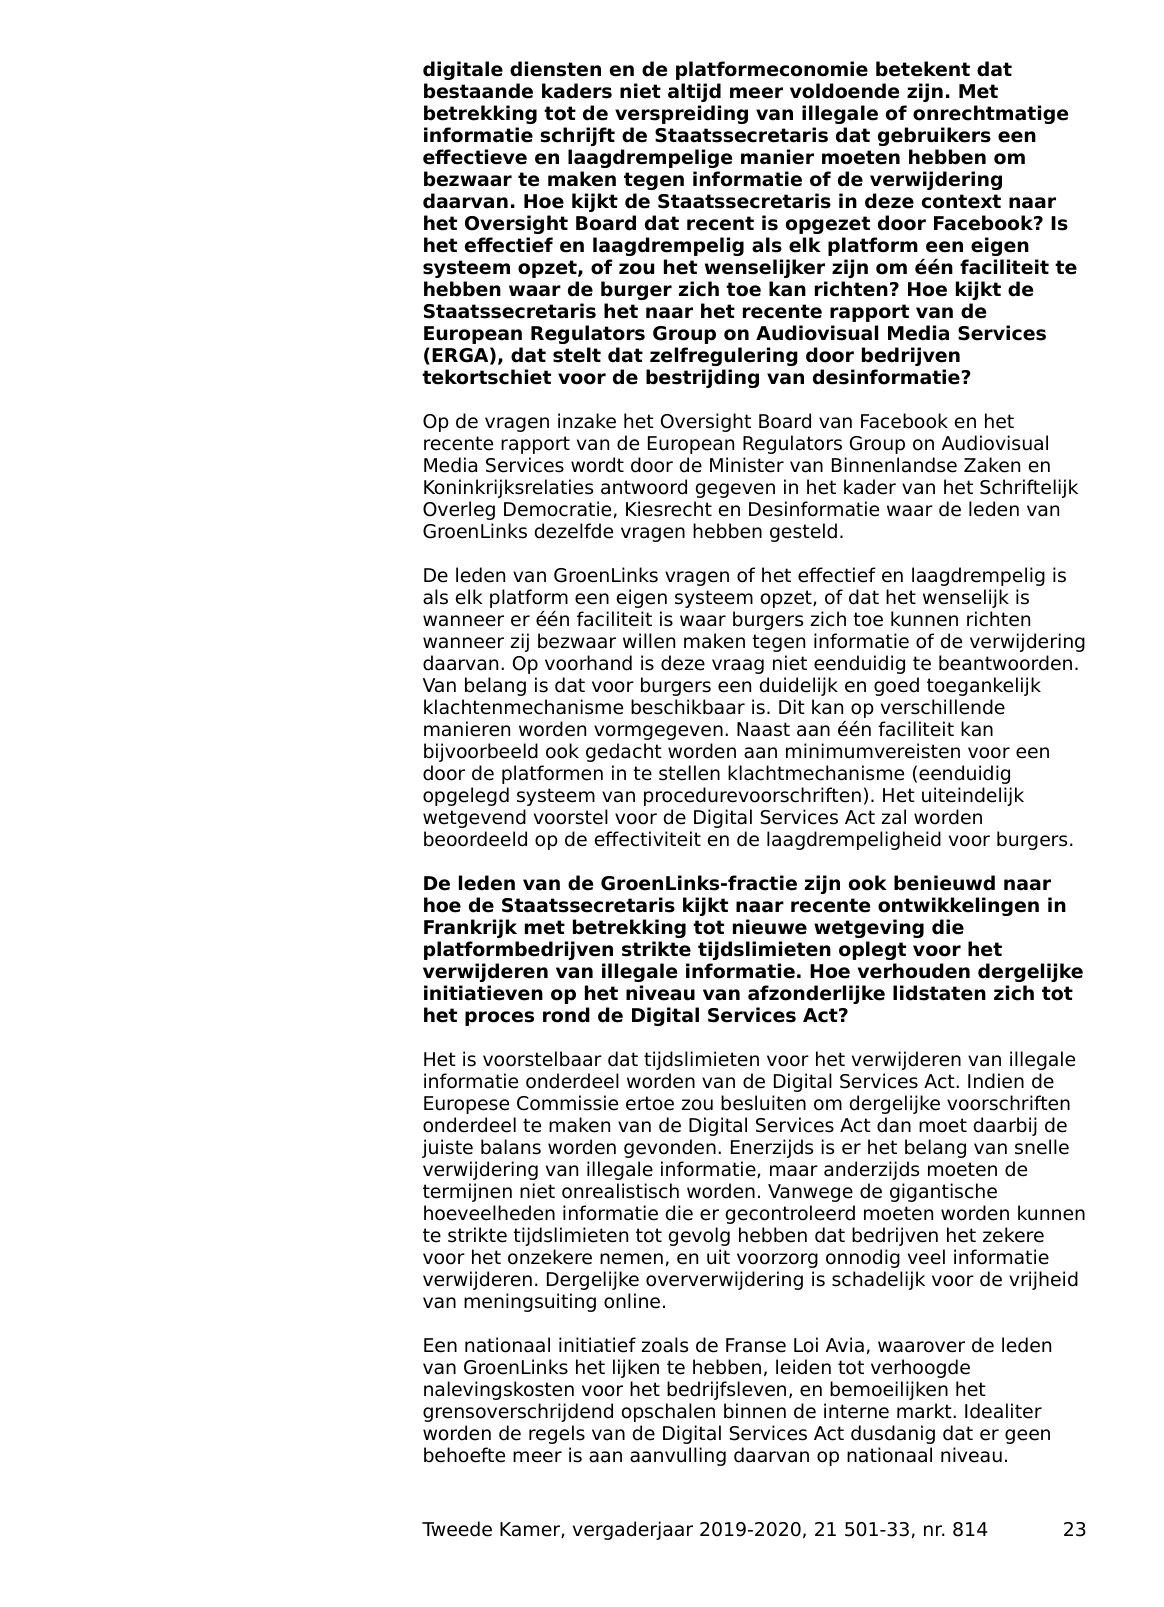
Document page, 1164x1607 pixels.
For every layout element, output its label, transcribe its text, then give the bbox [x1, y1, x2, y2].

text digitale diensten en de platformeconomie betekent dat bestaande kaders niet altijd meer voldoende zijn. Met betrekking tot de verspreiding van illegale of onrechtmatige informatie schrijft de Staatssecretaris dat gebruikers een effectieve en laagdrempelige manier moeten hebben om bezwaar te maken tegen informatie of de verwijdering daarvan. Hoe kijkt de Staatssecretaris in deze context naar het Oversight Board dat recent is opgezet door Facebook? Is het effectief en laagdrempelig als elk platform een eigen systeem opzet, of zou het wenselijker zijn om één faciliteit te hebben waar de burger zich toe kan richten? Hoe kijkt de Staatssecretaris het naar het recente rapport van de European Regulators Group on Audiovisual Media Services (ERGA), dat stelt dat zelfregulering door bedrijven tekortschiet voor de bestrijding van desinformatie? [422, 59, 1087, 389]
text Op de vragen inzake het Oversight Board van Facebook en het recente rapport van de European Regulators Group on Audiovisual Media Services wordt door de Minister van Binnenlandse Zaken en Koninkrijksrelaties antwoord gegeven in het kader van het Schriftelijk Overleg Democratie, Kiesrecht en Desinformatie waar de leden van GroenLinks dezelfde vragen hebben gesteld. [422, 411, 1087, 543]
text Het is voorstelbaar dat tijdslimieten voor het verwijderen van illegale informatie onderdeel worden van de Digital Services Act. Indien de Europese Commissie ertoe zou besluiten om dergelijke voorschriften onderdeel te maken van de Digital Services Act dan moet daarbij de juiste balans worden gevonden. Enerzijds is er het belang van snelle verwijdering van illegale informatie, maar anderzijds moeten de termijnen niet onrealistisch worden. Vanwege de gigantische hoeveelheden informatie die er gecontroleerd moeten worden kunnen te strikte tijdslimieten tot gevolg hebben dat bedrijven het zekere voor het onzekere nemen, en uit voorzorg onnodig veel informatie verwijderen. Dergelijke oververwijdering is schadelijk voor de vrijheid van meningsuiting online. [422, 1049, 1087, 1313]
text De leden van GroenLinks vragen of het effectief en laagdrempelig is als elk platform een eigen systeem opzet, of dat het wenselijk is wanneer er één faciliteit is waar burgers zich toe kunnen richten wanneer zij bezwaar willen maken tegen informatie of de verwijdering daarvan. Op voorhand is deze vraag niet eenduidig te beantwoorden. Van belang is dat voor burgers een duidelijk en goed toegankelijk klachtenmechanisme beschikbaar is. Dit kan op verschillende manieren worden vormgegeven. Naast aan één faciliteit kan bijvoorbeeld ook gedacht worden aan minimumvereisten voor een door de platformen in te stellen klachtmechanisme (eenduidig opgelegd systeem van procedurevoorschriften). Het uiteindelijk wetgevend voorstel voor de Digital Services Act zal worden beoordeeld op de effectiviteit en de laagdrempeligheid voor burgers. [422, 565, 1087, 851]
text Een nationaal initiatief zoals de Franse Loi Avia, waarover de leden van GroenLinks het lijken te hebben, leiden tot verhoogde nalevingskosten voor het bedrijfsleven, en bemoeilijken het grensoverschrijdend opschalen binnen de interne markt. Idealiter worden de regels van de Digital Services Act dusdanig dat er geen behoefte meer is aan aanvulling daarvan op nationaal niveau. [422, 1335, 1087, 1467]
text De leden van de GroenLinks-fractie zijn ook benieuwd naar hoe de Staatssecretaris kijkt naar recente ontwikkelingen in Frankrijk met betrekking tot nieuwe wetgeving die platformbedrijven strikte tijdslimieten oplegt voor het verwijderen van illegale informatie. Hoe verhouden dergelijke initiatieven op het niveau van afzonderlijke lidstaten zich tot het proces rond de Digital Services Act? [422, 873, 1087, 1027]
